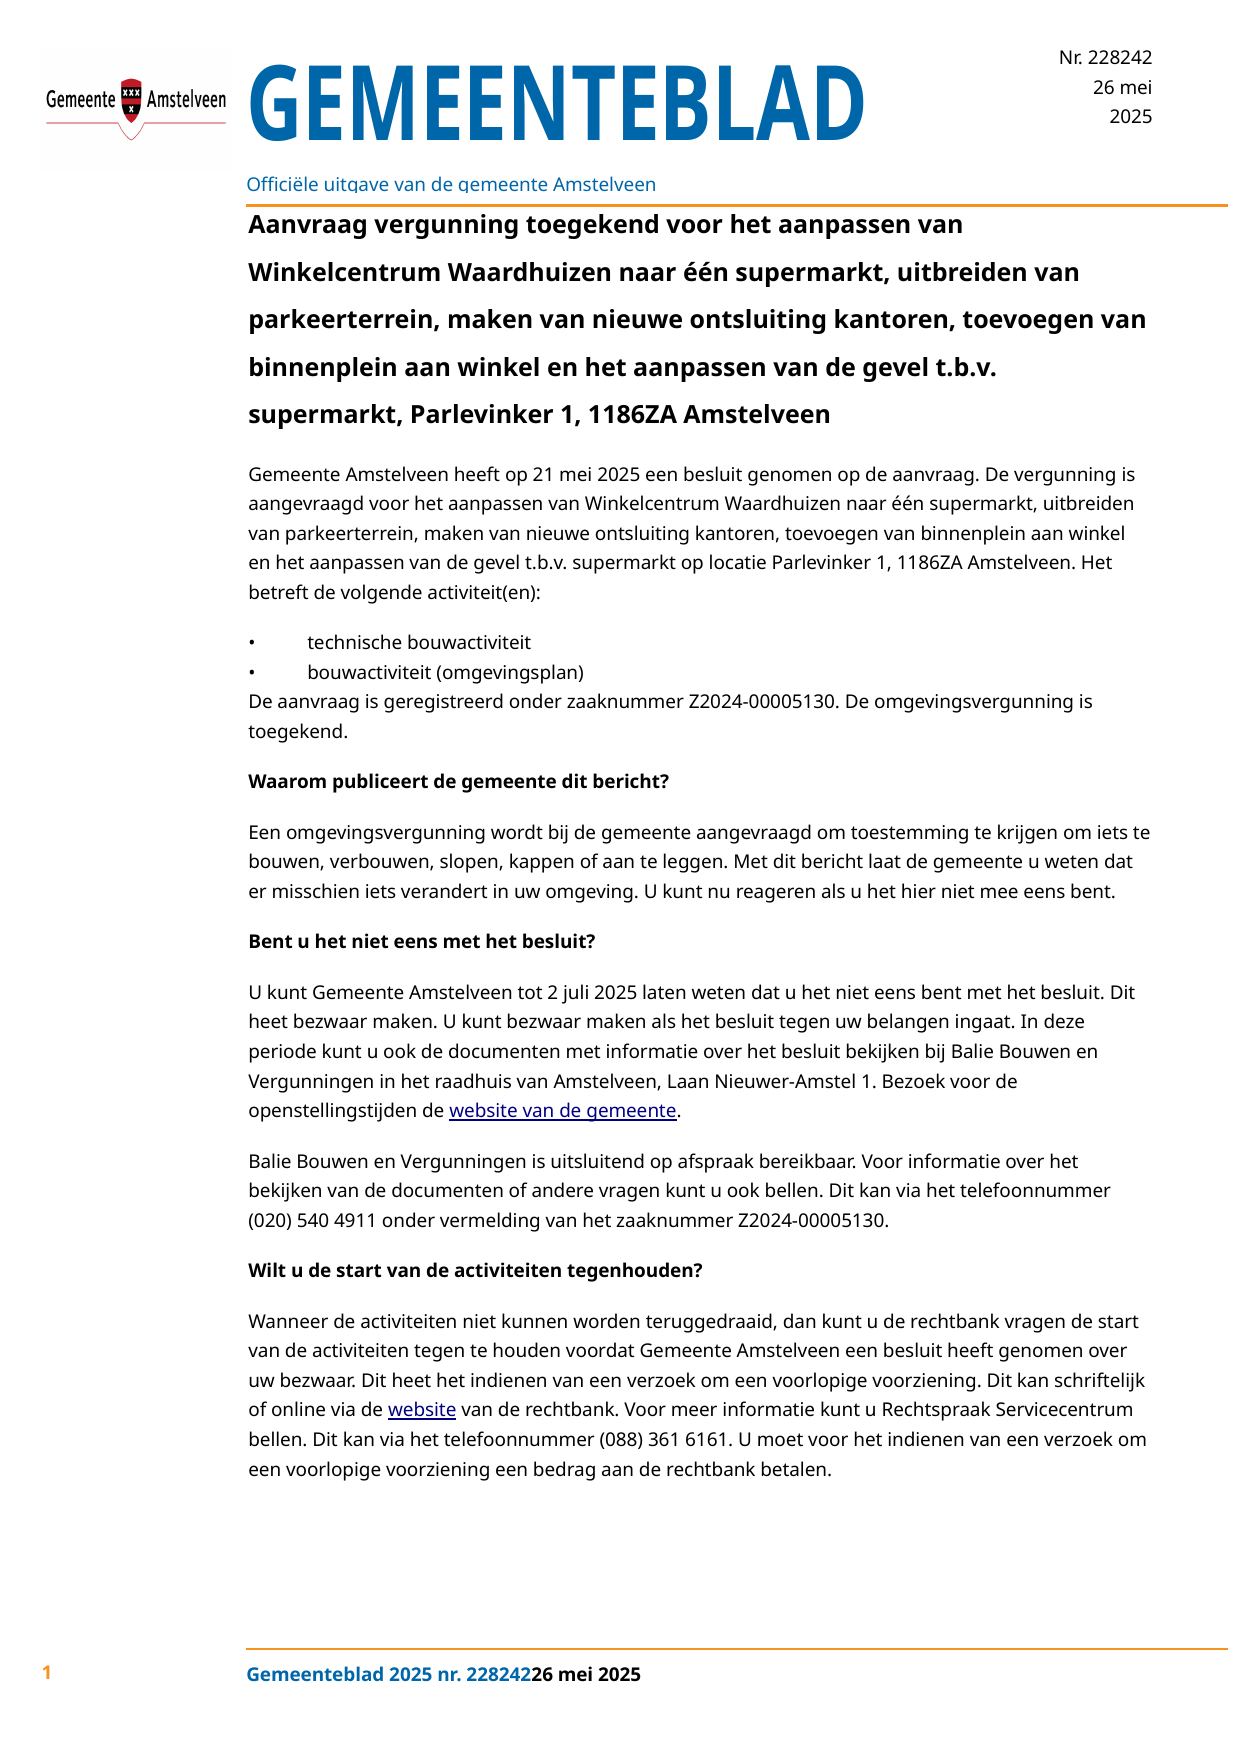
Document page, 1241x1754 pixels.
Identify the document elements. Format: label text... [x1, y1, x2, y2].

text Balie Bouwen en Vergunningen is uitsluitend op afspraak bereikbaar. Voor informatie over het bekijken van de documenten of andere vragen kunt u ook bellen. Dit kan via het telefoonnummer (020) 540 4911 onder vermelding van het zaaknummer Z2024-00005130. [248, 1148, 1152, 1233]
text Gemeente Amstelveen heeft op 21 mei 2025 een besluit genomen op de aanvraag. De vergunning is aangevraagd voor het aanpassen van Winkelcentrum Waardhuizen naar één supermarkt, uitbreiden van parkeerterrein, maken van nieuwe ontsluiting kantoren, toevoegen van binnenplein aan winkel en het aanpassen van de gevel t.b.v. supermarkt op locatie Parlevinker 1, 1186ZA Amstelveen. Het betreft de volgende activiteit(en): [248, 461, 1152, 605]
text Wilt u de start van de activiteiten tegenhouden? [248, 1257, 1152, 1283]
text Waarom publiceert de gemeente dit bericht? [248, 769, 1152, 794]
text Bent u het niet eens met het besluit? [248, 929, 1152, 954]
text De aanvraag is geregistreerd onder zaaknummer Z2024-00005130. De omgevingsvergunning is toegekend. [248, 689, 1152, 744]
list technische bouwactiviteit [248, 629, 1152, 655]
text Aanvraag vergunning toegekend voor het aanpassen van Winkelcentrum Waardhuizen naar één supermarkt, uitbreiden van parkeerterrein, maken van nieuwe ontsluiting kantoren, toevoegen van binnenplein aan winkel en het aanpassen van de gevel t.b.v. supermarkt, Parlevinker 1, 1186ZA Amstelveen [248, 207, 1152, 431]
text Wanneer de activiteiten niet kunnen worden teruggedraaid, dan kunt u de rechtbank vragen de start van de activiteiten tegen te houden voordat Gemeente Amstelveen een besluit heeft genomen over uw bezwaar. Dit heet het indienen van een verzoek om een voorlopige voorziening. Dit kan schriftelijk of online via de website van de rechtbank. Voor meer informatie kunt u Rechtspraak Servicecentrum bellen. Dit kan via het telefoonnummer (088) 361 6161. U moet voor het indienen van een verzoek om een voorlopige voorziening een bedrag aan de rechtbank betalen. [248, 1308, 1152, 1481]
list bouwactiviteit (omgevingsplan) [248, 659, 1152, 685]
text U kunt Gemeente Amstelveen tot 2 juli 2025 laten weten dat u het niet eens bent met het besluit. Dit heet bezwaar maken. U kunt bezwaar maken als het besluit tegen uw belangen ingaat. In deze periode kunt u ook de documenten met informatie over het besluit bekijken bij Balie Bouwen en Vergunningen in het raadhuis van Amstelveen, Laan Nieuwer-Amstel 1. Bezoek voor de openstellingstijden de website van de gemeente. [248, 979, 1152, 1123]
text Een omgevingsvergunning wordt bij de gemeente aangevraagd om toestemming te krijgen om iets te bouwen, verbouwen, slopen, kappen of aan te leggen. Met dit bericht laat de gemeente u weten dat er misschien iets verandert in uw omgeving. U kunt nu reageren als u het hier niet mee eens bent. [248, 819, 1152, 904]
picture [41, 47, 231, 172]
